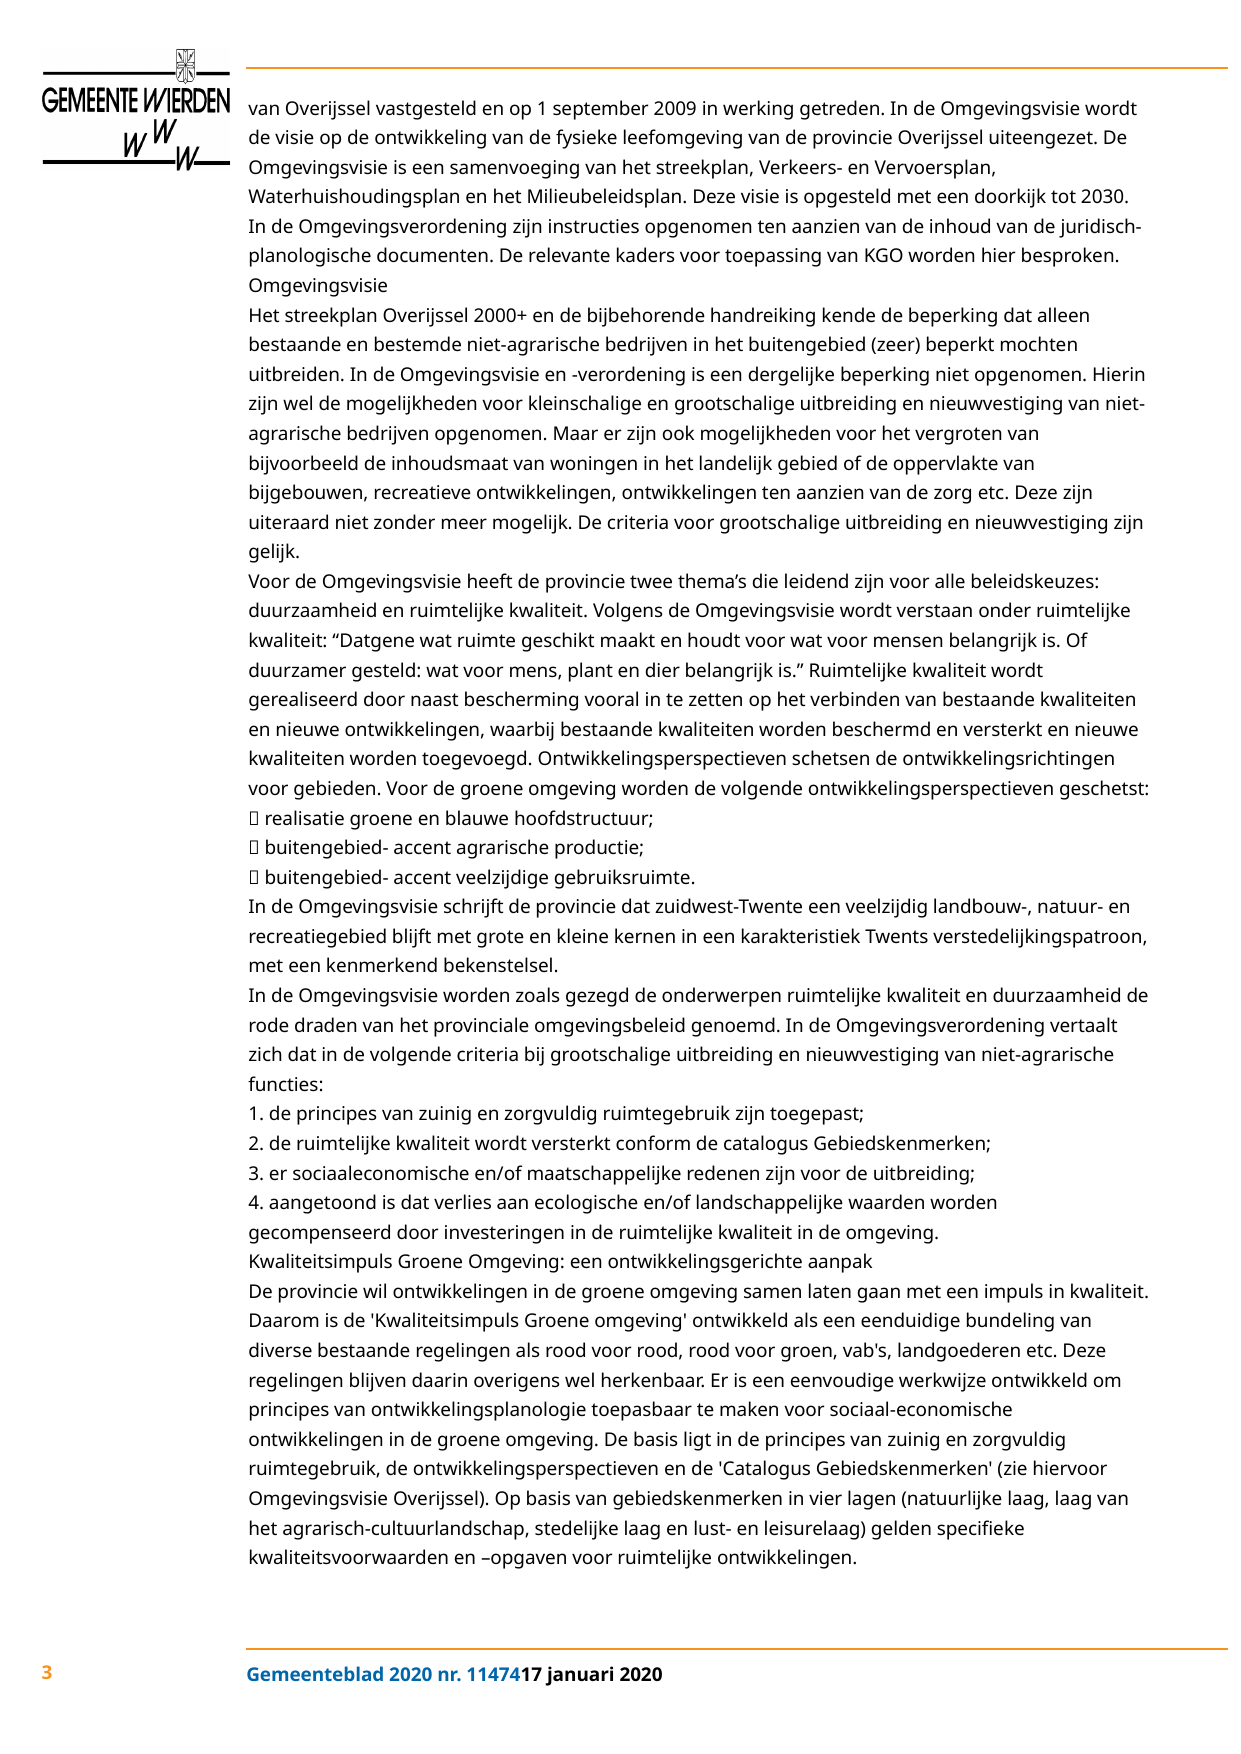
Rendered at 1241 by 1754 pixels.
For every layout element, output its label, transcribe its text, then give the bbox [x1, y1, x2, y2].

text gecompenseerd door investeringen in de ruimtelijke kwaliteit in de omgeving. [248, 1219, 1152, 1245]
text Kwaliteitsimpuls Groene Omgeving: een ontwikkelingsgerichte aanpak [248, 1248, 1152, 1274]
text In de Omgevingsvisie schrijft de provincie dat zuidwest-Twente een veelzijdig landbouw-, natuur- en recreatiegebied blijft met grote en kleine kernen in een karakteristiek Twents verstedelijkingspatroon, met een kenmerkend bekenstelsel. [248, 893, 1152, 978]
picture [41, 47, 231, 172]
text van Overijssel vastgesteld en op 1 september 2009 in werking getreden. In de Omgevingsvisie wordt de visie op de ontwikkeling van de fysieke leefomgeving van de provincie Overijssel uiteengezet. De Omgevingsvisie is een samenvoeging van het streekplan, Verkeers- en Vervoersplan, Waterhuishoudingsplan en het Milieubeleidsplan. Deze visie is opgesteld met een doorkijk tot 2030. In de Omgevingsverordening zijn instructies opgenomen ten aanzien van de inhoud van de juridisch-planologische documenten. De relevante kaders voor toepassing van KGO worden hier besproken. [248, 95, 1152, 268]
text Omgevingsvisie [248, 272, 1152, 298]
text  buitengebied- accent veelzijdige gebruiksruimte. [248, 864, 1152, 890]
text Voor de Omgevingsvisie heeft de provincie twee thema’s die leidend zijn voor alle beleidskeuzes: duurzaamheid en ruimtelijke kwaliteit. Volgens de Omgevingsvisie wordt verstaan onder ruimtelijke kwaliteit: “Datgene wat ruimte geschikt maakt en houdt voor wat voor mensen belangrijk is. Of duurzamer gesteld: wat voor mens, plant en dier belangrijk is.” Ruimtelijke kwaliteit wordt gerealiseerd door naast bescherming vooral in te zetten op het verbinden van bestaande kwaliteiten en nieuwe ontwikkelingen, waarbij bestaande kwaliteiten worden beschermd en versterkt en nieuwe kwaliteiten worden toegevoegd. Ontwikkelingsperspectieven schetsen de ontwikkelingsrichtingen voor gebieden. Voor de groene omgeving worden de volgende ontwikkelingsperspectieven geschetst: [248, 568, 1152, 801]
text 1. de principes van zuinig en zorgvuldig ruimtegebruik zijn toegepast; [248, 1101, 1152, 1126]
text 4. aangetoond is dat verlies aan ecologische en/of landschappelijke waarden worden [248, 1189, 1152, 1215]
text  buitengebied- accent agrarische productie; [248, 834, 1152, 860]
text 2. de ruimtelijke kwaliteit wordt versterkt conform de catalogus Gebiedskenmerken; [248, 1130, 1152, 1156]
text In de Omgevingsvisie worden zoals gezegd de onderwerpen ruimtelijke kwaliteit en duurzaamheid de rode draden van het provinciale omgevingsbeleid genoemd. In de Omgevingsverordening vertaalt zich dat in de volgende criteria bij grootschalige uitbreiding en nieuwvestiging van niet-agrarische functies: [248, 982, 1152, 1097]
text  realisatie groene en blauwe hoofdstructuur; [248, 805, 1152, 831]
text De provincie wil ontwikkelingen in de groene omgeving samen laten gaan met een impuls in kwaliteit. Daarom is de 'Kwaliteitsimpuls Groene omgeving' ontwikkeld als een eenduidige bundeling van diverse bestaande regelingen als rood voor rood, rood voor groen, vab's, landgoederen etc. Deze regelingen blijven daarin overigens wel herkenbaar. Er is een eenvoudige werkwijze ontwikkeld om principes van ontwikkelingsplanologie toepasbaar te maken voor sociaal-economische ontwikkelingen in de groene omgeving. De basis ligt in de principes van zuinig en zorgvuldig ruimtegebruik, de ontwikkelingsperspectieven en de 'Catalogus Gebiedskenmerken' (zie hiervoor Omgevingsvisie Overijssel). Op basis van gebiedskenmerken in vier lagen (natuurlijke laag, laag van het agrarisch-cultuurlandschap, stedelijke laag en lust- en leisurelaag) gelden specifieke kwaliteitsvoorwaarden en –opgaven voor ruimtelijke ontwikkelingen. [248, 1278, 1152, 1570]
text Het streekplan Overijssel 2000+ en de bijbehorende handreiking kende de beperking dat alleen bestaande en bestemde niet-agrarische bedrijven in het buitengebied (zeer) beperkt mochten uitbreiden. In de Omgevingsvisie en -verordening is een dergelijke beperking niet opgenomen. Hierin zijn wel de mogelijkheden voor kleinschalige en grootschalige uitbreiding en nieuwvestiging van niet-agrarische bedrijven opgenomen. Maar er zijn ook mogelijkheden voor het vergroten van bijvoorbeeld de inhoudsmaat van woningen in het landelijk gebied of de oppervlakte van bijgebouwen, recreatieve ontwikkelingen, ontwikkelingen ten aanzien van de zorg etc. Deze zijn uiteraard niet zonder meer mogelijk. De criteria voor grootschalige uitbreiding en nieuwvestiging zijn gelijk. [248, 302, 1152, 564]
text 3. er sociaaleconomische en/of maatschappelijke redenen zijn voor de uitbreiding; [248, 1160, 1152, 1186]
